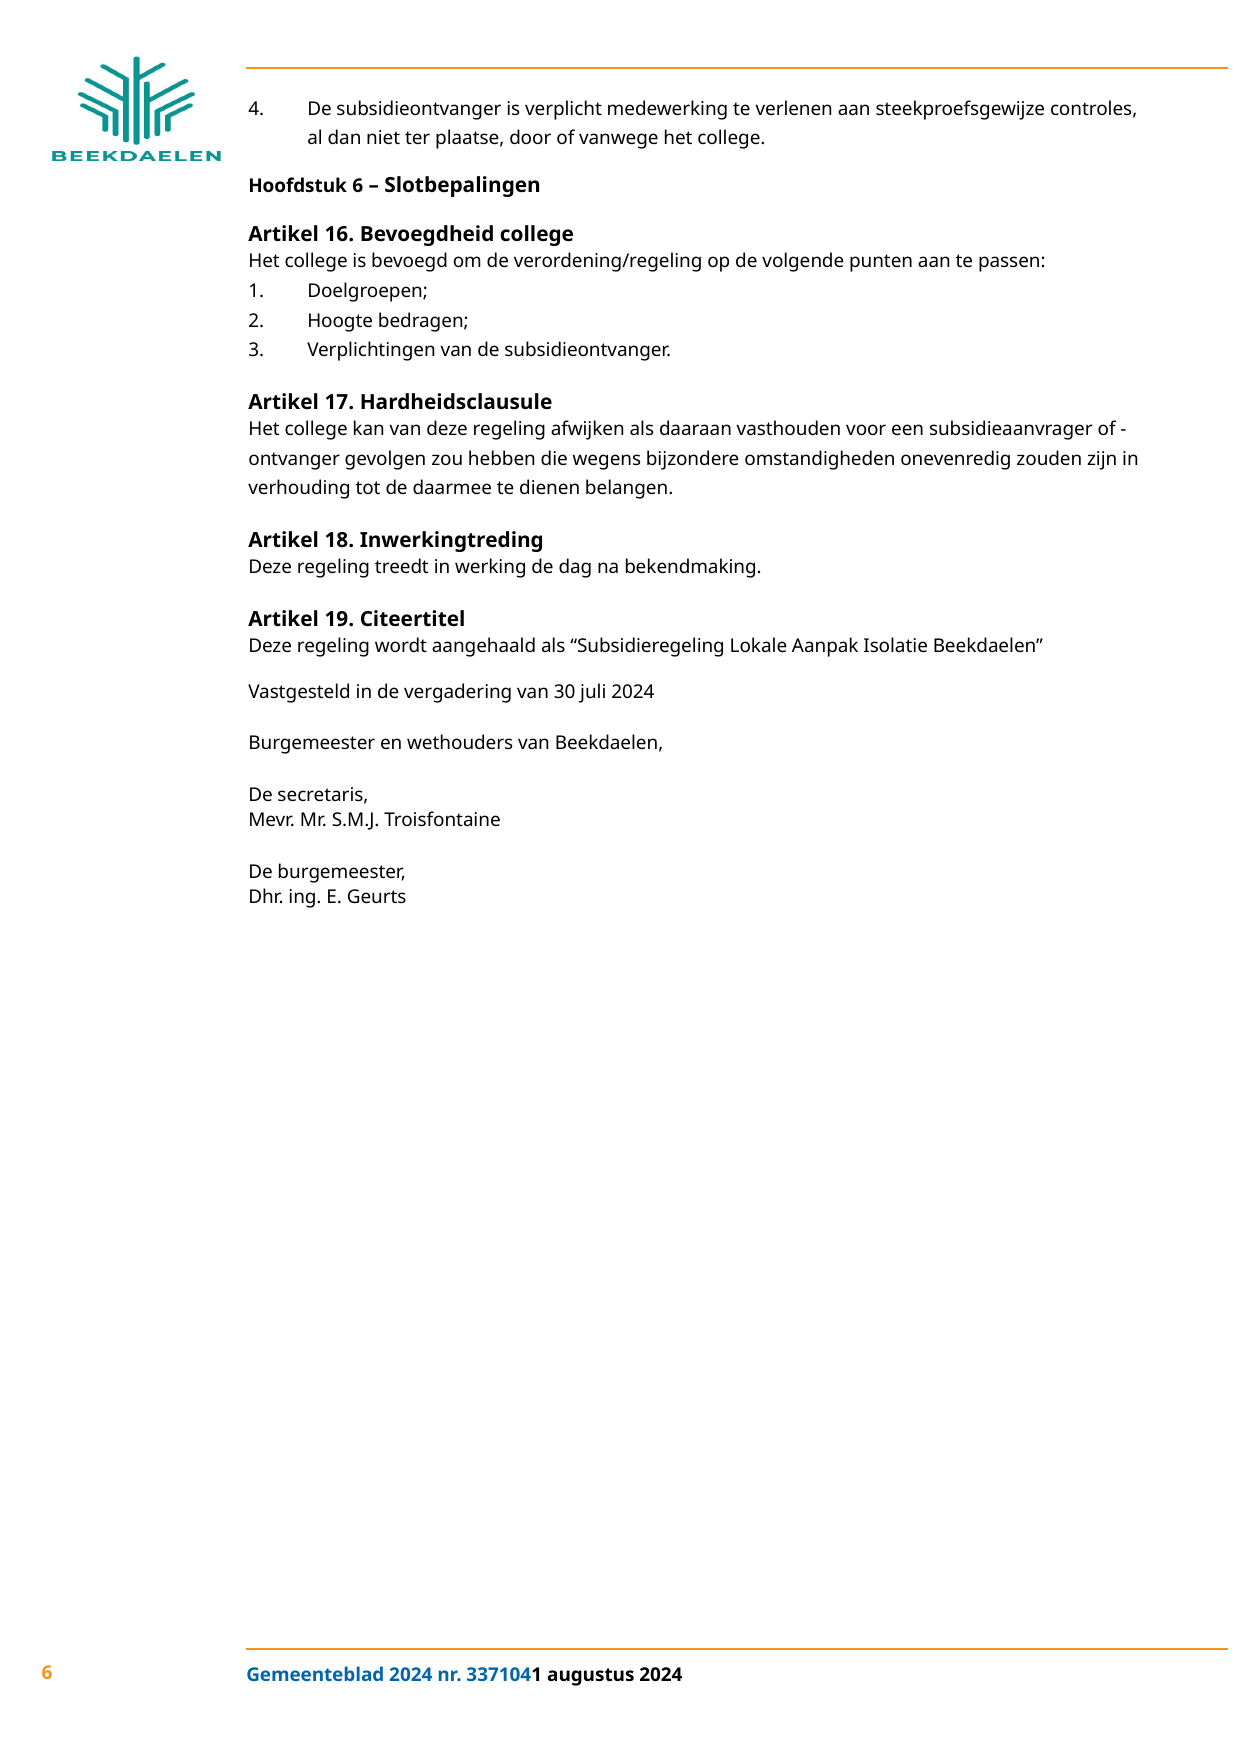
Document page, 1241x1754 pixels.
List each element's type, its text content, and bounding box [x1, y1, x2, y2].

text Het college is bevoegd om de verordening/regeling op de volgende punten aan te passen: [248, 248, 1152, 273]
text Mevr. Mr. S.M.J. Troisfontaine [248, 806, 1152, 832]
text De burgemeester, [248, 858, 1152, 884]
text Artikel 18. Inwerkingtreding [248, 525, 1152, 553]
text Deze regeling treedt in werking de dag na bekendmaking. [248, 553, 1152, 579]
text Dhr. ing. E. Geurts [248, 884, 1152, 909]
text Hoofdstuk 6 – Slotbepalingen [248, 170, 1152, 198]
text Het college kan van deze regeling afwijken als daaraan vasthouden voor een subsidieaanvrager of -ontvanger gevolgen zou hebben die wegens bijzondere omstandigheden onevenredig zouden zijn in verhouding tot de daarmee te dienen belangen. [248, 415, 1152, 500]
text Vastgesteld in de vergadering van 30 juli 2024 [248, 678, 1152, 703]
list Verplichtingen van de subsidieontvanger. [248, 336, 1152, 362]
text Artikel 17. Hardheidsclausule [248, 387, 1152, 415]
text Deze regeling wordt aangehaald als “Subsidieregeling Lokale Aanpak Isolatie Beekdaelen” [248, 632, 1152, 658]
list Hoogte bedragen; [248, 307, 1152, 333]
text Artikel 19. Citeertitel [248, 604, 1152, 632]
list De subsidieontvanger is verplicht medewerking te verlenen aan steekproefsgewijze controles, al dan niet ter plaatse, door of vanwege het college. [248, 95, 1152, 150]
picture [41, 47, 231, 172]
text Artikel 16. Bevoegdheid college [248, 219, 1152, 248]
text De secretaris, [248, 781, 1152, 806]
list Doelgroepen; [248, 277, 1152, 303]
text Burgemeester en wethouders van Beekdaelen, [248, 729, 1152, 755]
